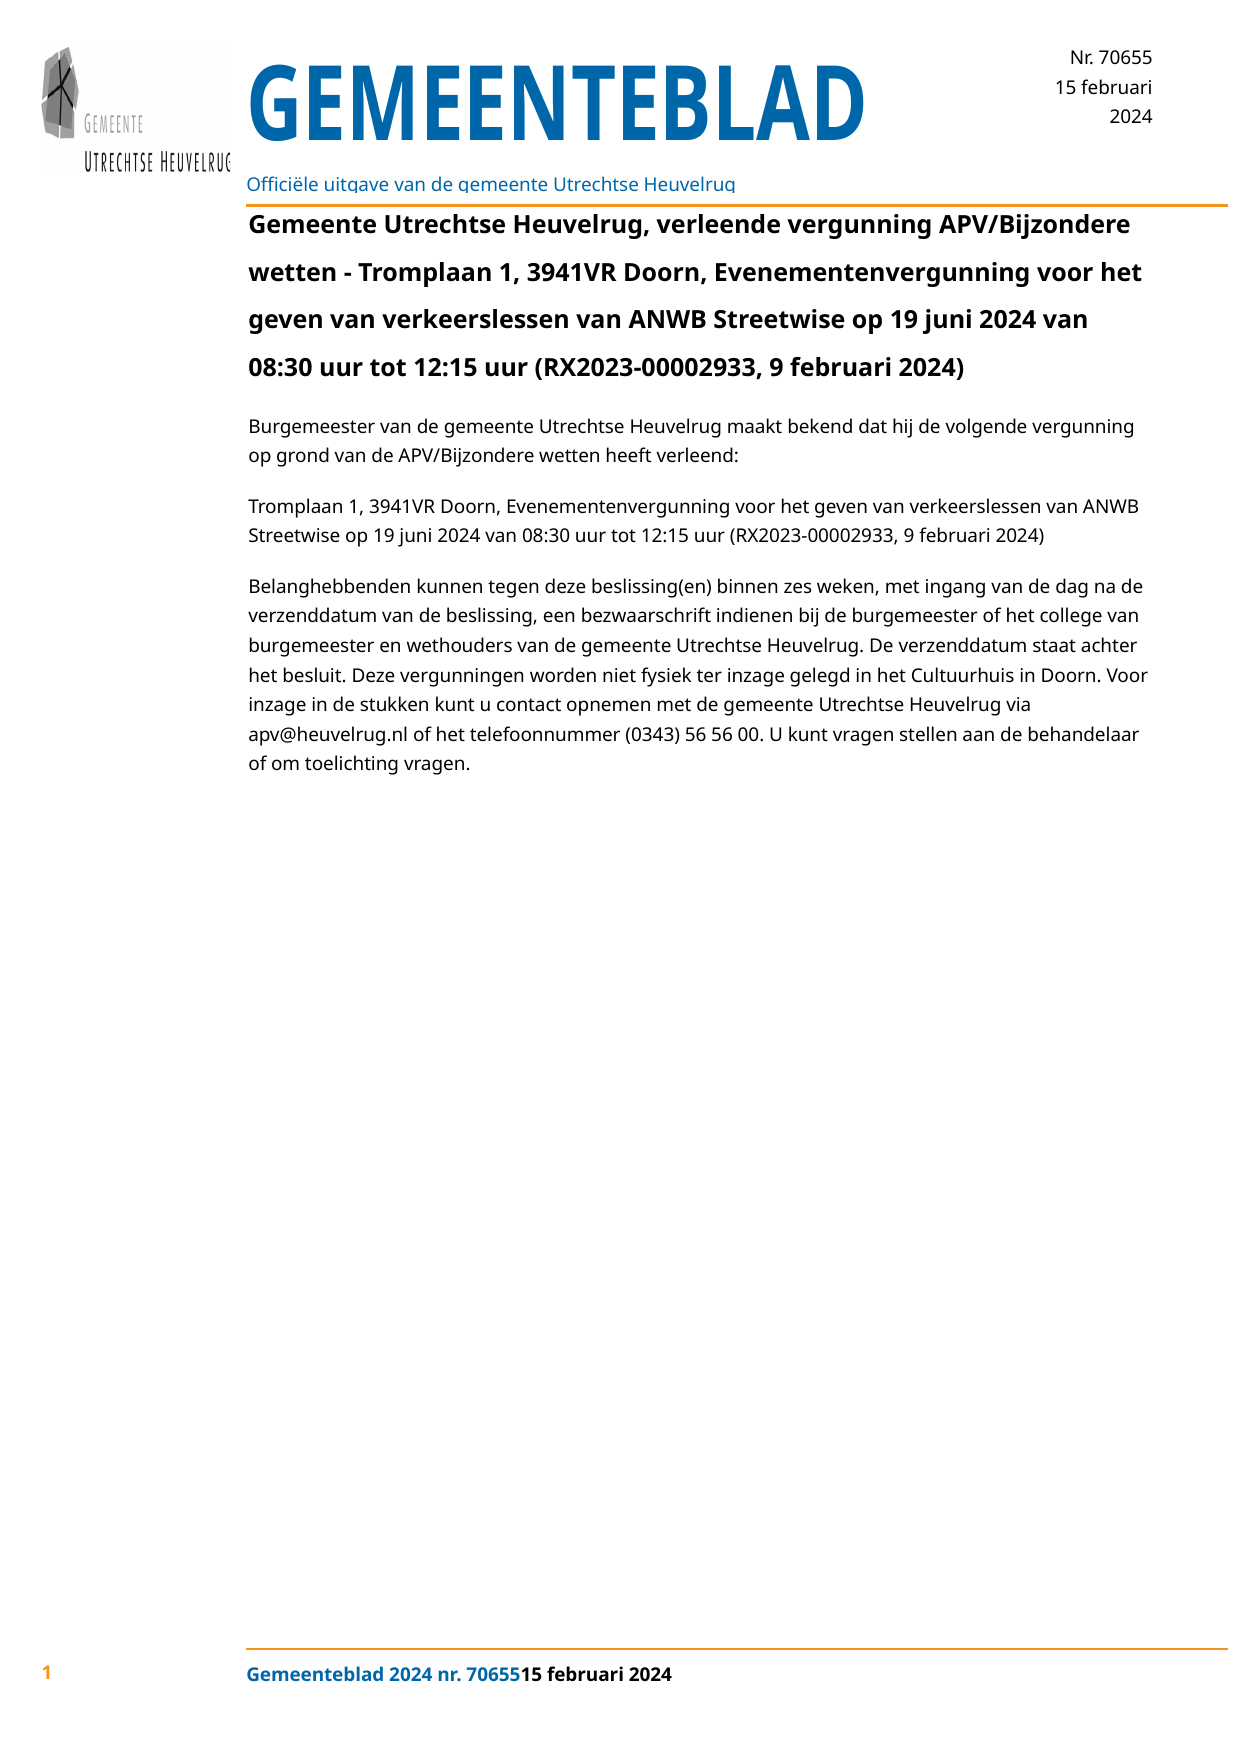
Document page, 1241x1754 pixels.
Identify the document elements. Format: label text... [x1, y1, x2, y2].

text Gemeente Utrechtse Heuvelrug, verleende vergunning APV/Bijzondere wetten - Tromplaan 1, 3941VR Doorn, Evenementenvergunning voor het geven van verkeerslessen van ANWB Streetwise op 19 juni 2024 van 08:30 uur tot 12:15 uur (RX2023-00002933, 9 februari 2024) [248, 207, 1152, 384]
text Belanghebbenden kunnen tegen deze beslissing(en) binnen zes weken, met ingang van de dag na de verzenddatum van de beslissing, een bezwaarschrift indienen bij de burgemeester of het college van burgemeester en wethouders van de gemeente Utrechtse Heuvelrug. De verzenddatum staat achter het besluit. Deze vergunningen worden niet fysiek ter inzage gelegd in het Cultuurhuis in Doorn. Voor inzage in de stukken kunt u contact opnemen met de gemeente Utrechtse Heuvelrug via apv@heuvelrug.nl of het telefoonnummer (0343) 56 56 00. U kunt vragen stellen aan de behandelaar of om toelichting vragen. [248, 573, 1152, 776]
text Tromplaan 1, 3941VR Doorn, Evenementenvergunning voor het geven van verkeerslessen van ANWB Streetwise op 19 juni 2024 van 08:30 uur tot 12:15 uur (RX2023-00002933, 9 februari 2024) [248, 493, 1152, 548]
picture [41, 47, 231, 172]
text Burgemeester van de gemeente Utrechtse Heuvelrug maakt bekend dat hij de volgende vergunning op grond van de APV/Bijzondere wetten heeft verleend: [248, 413, 1152, 468]
